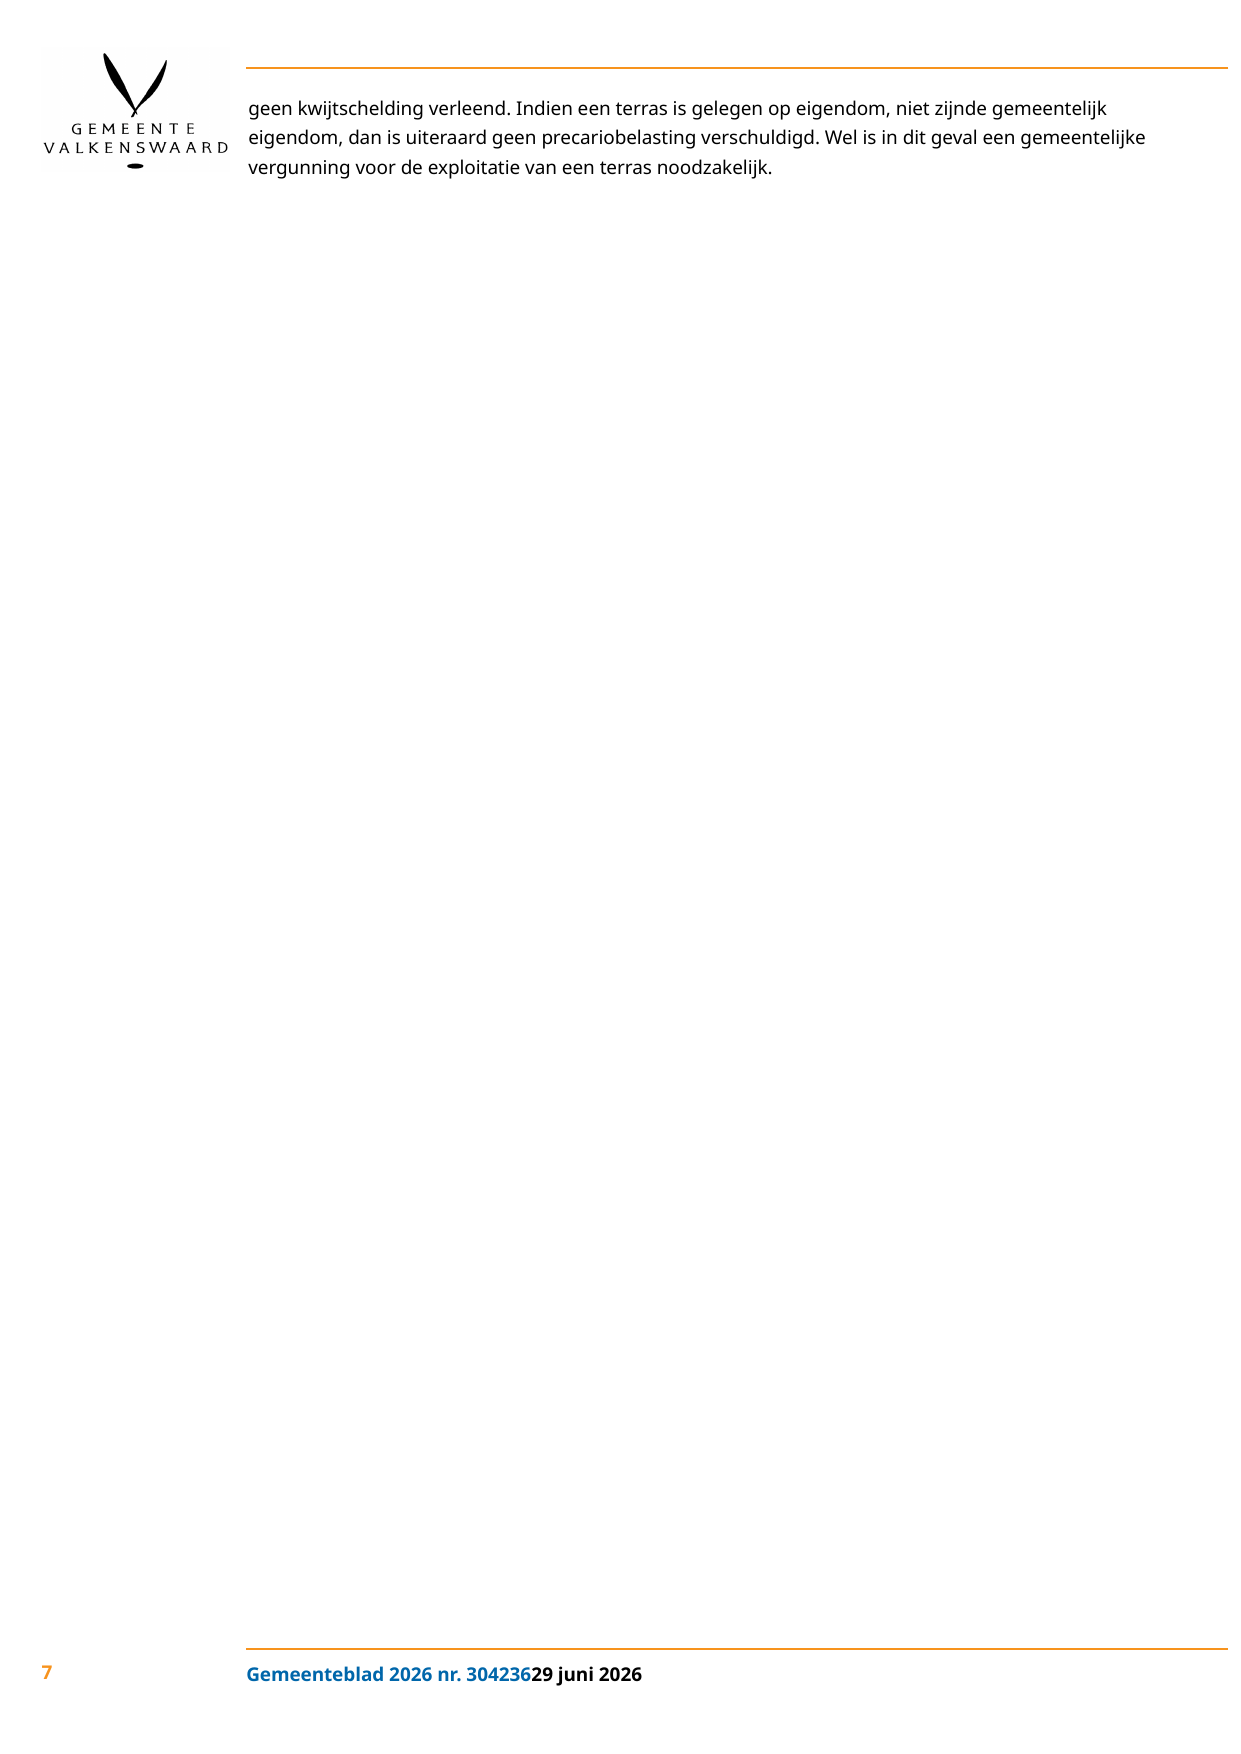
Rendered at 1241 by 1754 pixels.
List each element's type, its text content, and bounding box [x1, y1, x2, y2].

picture [41, 47, 231, 172]
text geen kwijtschelding verleend. Indien een terras is gelegen op eigendom, niet zijnde gemeentelijk eigendom, dan is uiteraard geen precariobelasting verschuldigd. Wel is in dit geval een gemeentelijke vergunning voor de exploitatie van een terras noodzakelijk. [248, 95, 1152, 180]
